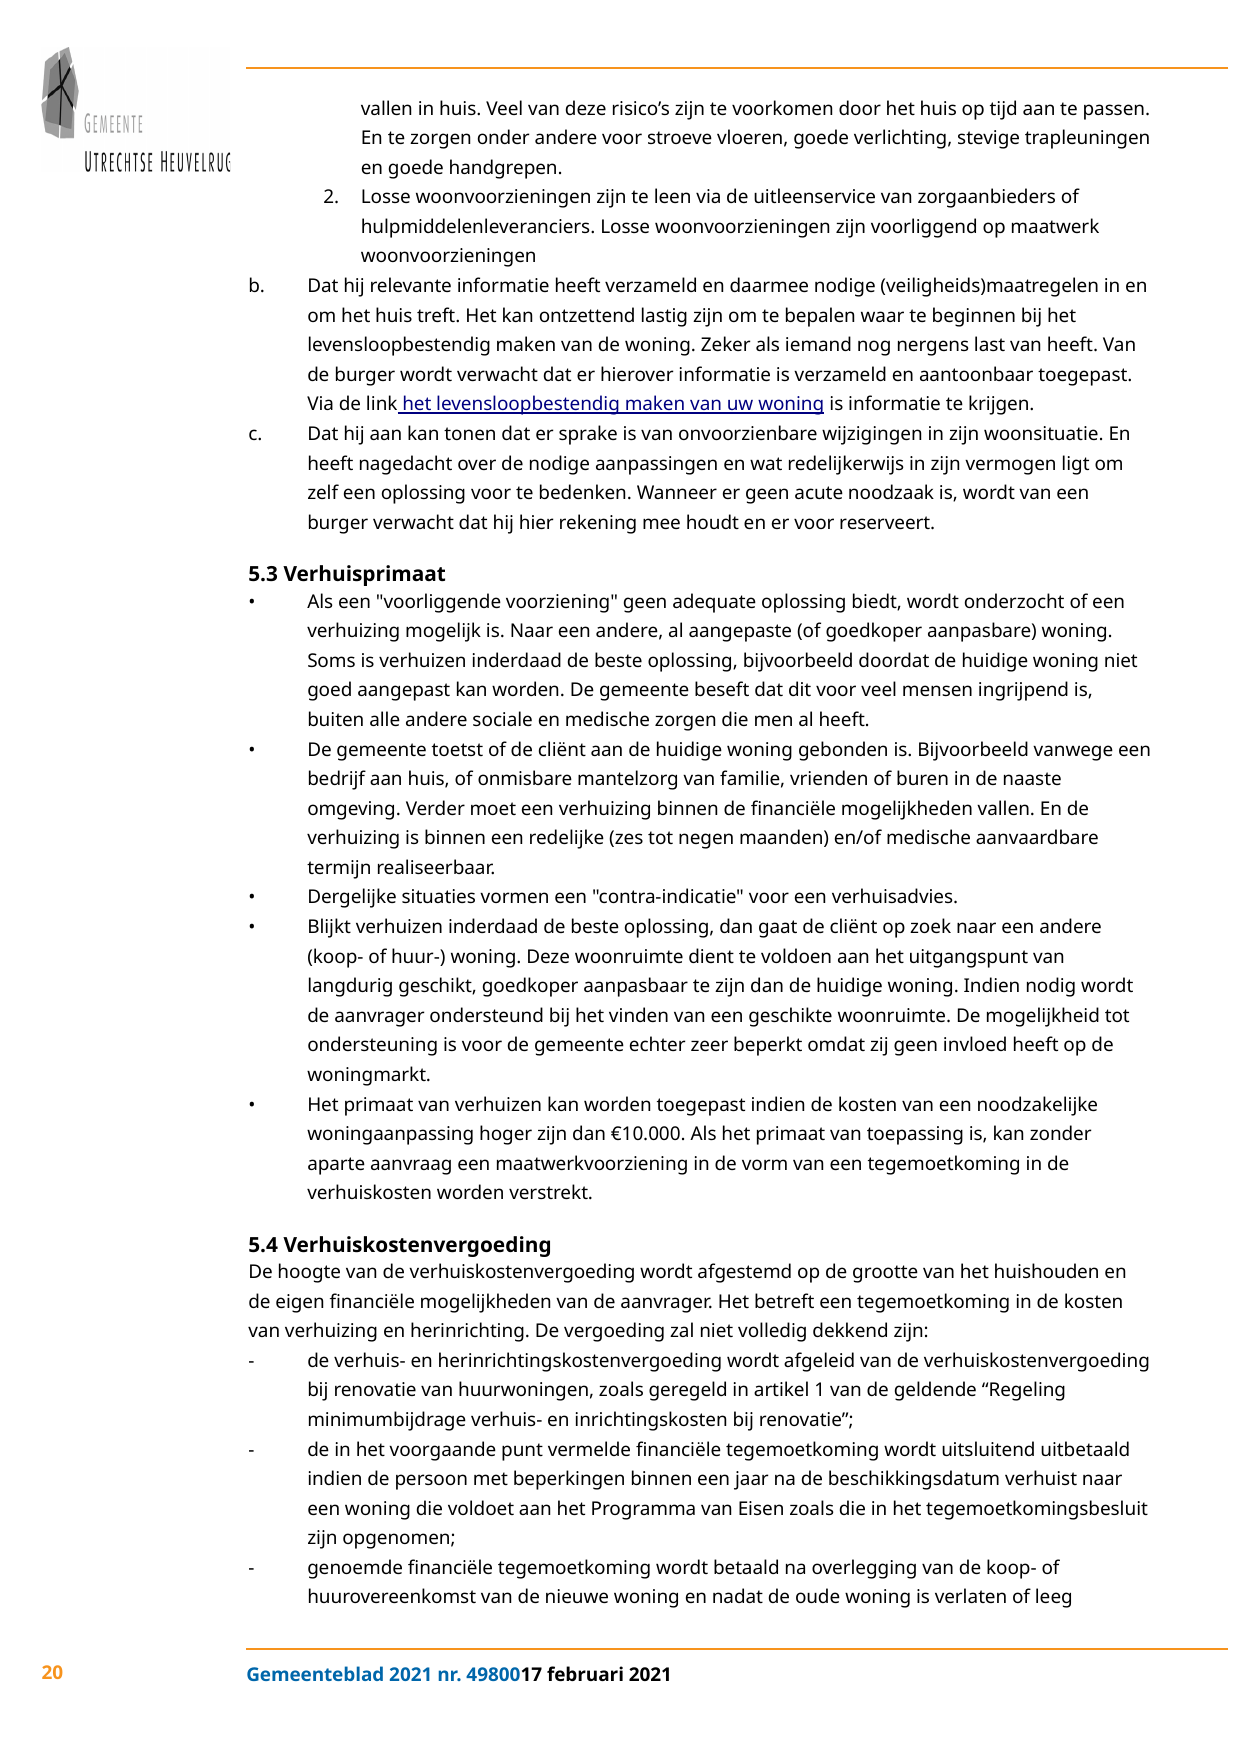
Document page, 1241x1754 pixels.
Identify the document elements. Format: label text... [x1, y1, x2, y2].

text De hoogte van de verhuiskostenvergoeding wordt afgestemd op de grootte van het huishouden en de eigen financiële mogelijkheden van de aanvrager. Het betreft een tegemoetkoming in de kosten van verhuizing en herinrichting. De vergoeding zal niet volledig dekkend zijn: [248, 1258, 1152, 1343]
list genoemde financiële tegemoetkoming wordt betaald na overlegging van de koop- of huurovereenkomst van de nieuwe woning en nadat de oude woning is verlaten of leeg [248, 1554, 1152, 1609]
list Het primaat van verhuizen kan worden toegepast indien de kosten van een noodzakelijke woningaanpassing hoger zijn dan €10.000. Als het primaat van toepassing is, kan zonder aparte aanvraag een maatwerkvoorziening in de vorm van een tegemoetkoming in de verhuiskosten worden verstrekt. [248, 1091, 1152, 1205]
list Blijkt verhuizen inderdaad de beste oplossing, dan gaat de cliënt op zoek naar een andere (koop- of huur-) woning. Deze woonruimte dient te voldoen aan het uitgangspunt van langdurig geschikt, goedkoper aanpasbaar te zijn dan de huidige woning. Indien nodig wordt de aanvrager ondersteund bij het vinden van een geschikte woonruimte. De mogelijkheid tot ondersteuning is voor de gemeente echter zeer beperkt omdat zij geen invloed heeft op de woningmarkt. [248, 913, 1152, 1087]
list Dat hij aan kan tonen dat er sprake is van onvoorzienbare wijzigingen in zijn woonsituatie. En heeft nagedacht over de nodige aanpassingen en wat redelijkerwijs in zijn vermogen ligt om zelf een oplossing voor te bedenken. Wanneer er geen acute noodzaak is, wordt van een burger verwacht dat hij hier rekening mee houdt en er voor reserveert. [248, 420, 1152, 535]
list Losse woonvoorzieningen zijn te leen via de uitleenservice van zorgaanbieders of hulpmiddelenleveranciers. Losse woonvoorzieningen zijn voorliggend op maatwerk woonvoorzieningen [323, 183, 1152, 268]
list Dergelijke situaties vormen een "contra-indicatie" voor een verhuisadvies. [248, 884, 1152, 909]
text 5.4 Verhuiskostenvergoeding [248, 1230, 1152, 1258]
picture [41, 47, 231, 172]
list Als een "voorliggende voorziening" geen adequate oplossing biedt, wordt onderzocht of een verhuizing mogelijk is. Naar een andere, al aangepaste (of goedkoper aanpasbare) woning. Soms is verhuizen inderdaad de beste oplossing, bijvoorbeeld doordat de huidige woning niet goed aangepast kan worden. De gemeente beseft dat dit voor veel mensen ingrijpend is, buiten alle andere sociale en medische zorgen die men al heeft. [248, 588, 1152, 732]
text 5.3 Verhuisprimaat [248, 559, 1152, 588]
list vallen in huis. Veel van deze risico’s zijn te voorkomen door het huis op tijd aan te passen. En te zorgen onder andere voor stroeve vloeren, goede verlichting, stevige trapleuningen en goede handgrepen. [323, 95, 1152, 180]
list de in het voorgaande punt vermelde financiële tegemoetkoming wordt uitsluitend uitbetaald indien de persoon met beperkingen binnen een jaar na de beschikkingsdatum verhuist naar een woning die voldoet aan het Programma van Eisen zoals die in het tegemoetkomingsbesluit zijn opgenomen; [248, 1436, 1152, 1550]
list De gemeente toetst of de cliënt aan de huidige woning gebonden is. Bijvoorbeeld vanwege een bedrijf aan huis, of onmisbare mantelzorg van familie, vrienden of buren in de naaste omgeving. Verder moet een verhuizing binnen de financiële mogelijkheden vallen. En de verhuizing is binnen een redelijke (zes tot negen maanden) en/of medische aanvaardbare termijn realiseerbaar. [248, 736, 1152, 880]
list Dat hij relevante informatie heeft verzameld en daarmee nodige (veiligheids)maatregelen in en om het huis treft. Het kan ontzettend lastig zijn om te bepalen waar te beginnen bij het levensloopbestendig maken van de woning. Zeker als iemand nog nergens last van heeft. Van de burger wordt verwacht dat er hierover informatie is verzameld en aantoonbaar toegepast. Via de link het levensloopbestendig maken van uw woning is informatie te krijgen. [248, 272, 1152, 416]
list de verhuis- en herinrichtingskostenvergoeding wordt afgeleid van de verhuiskostenvergoeding bij renovatie van huurwoningen, zoals geregeld in artikel 1 van de geldende “Regeling minimumbijdrage verhuis- en inrichtingskosten bij renovatie”; [248, 1347, 1152, 1432]
